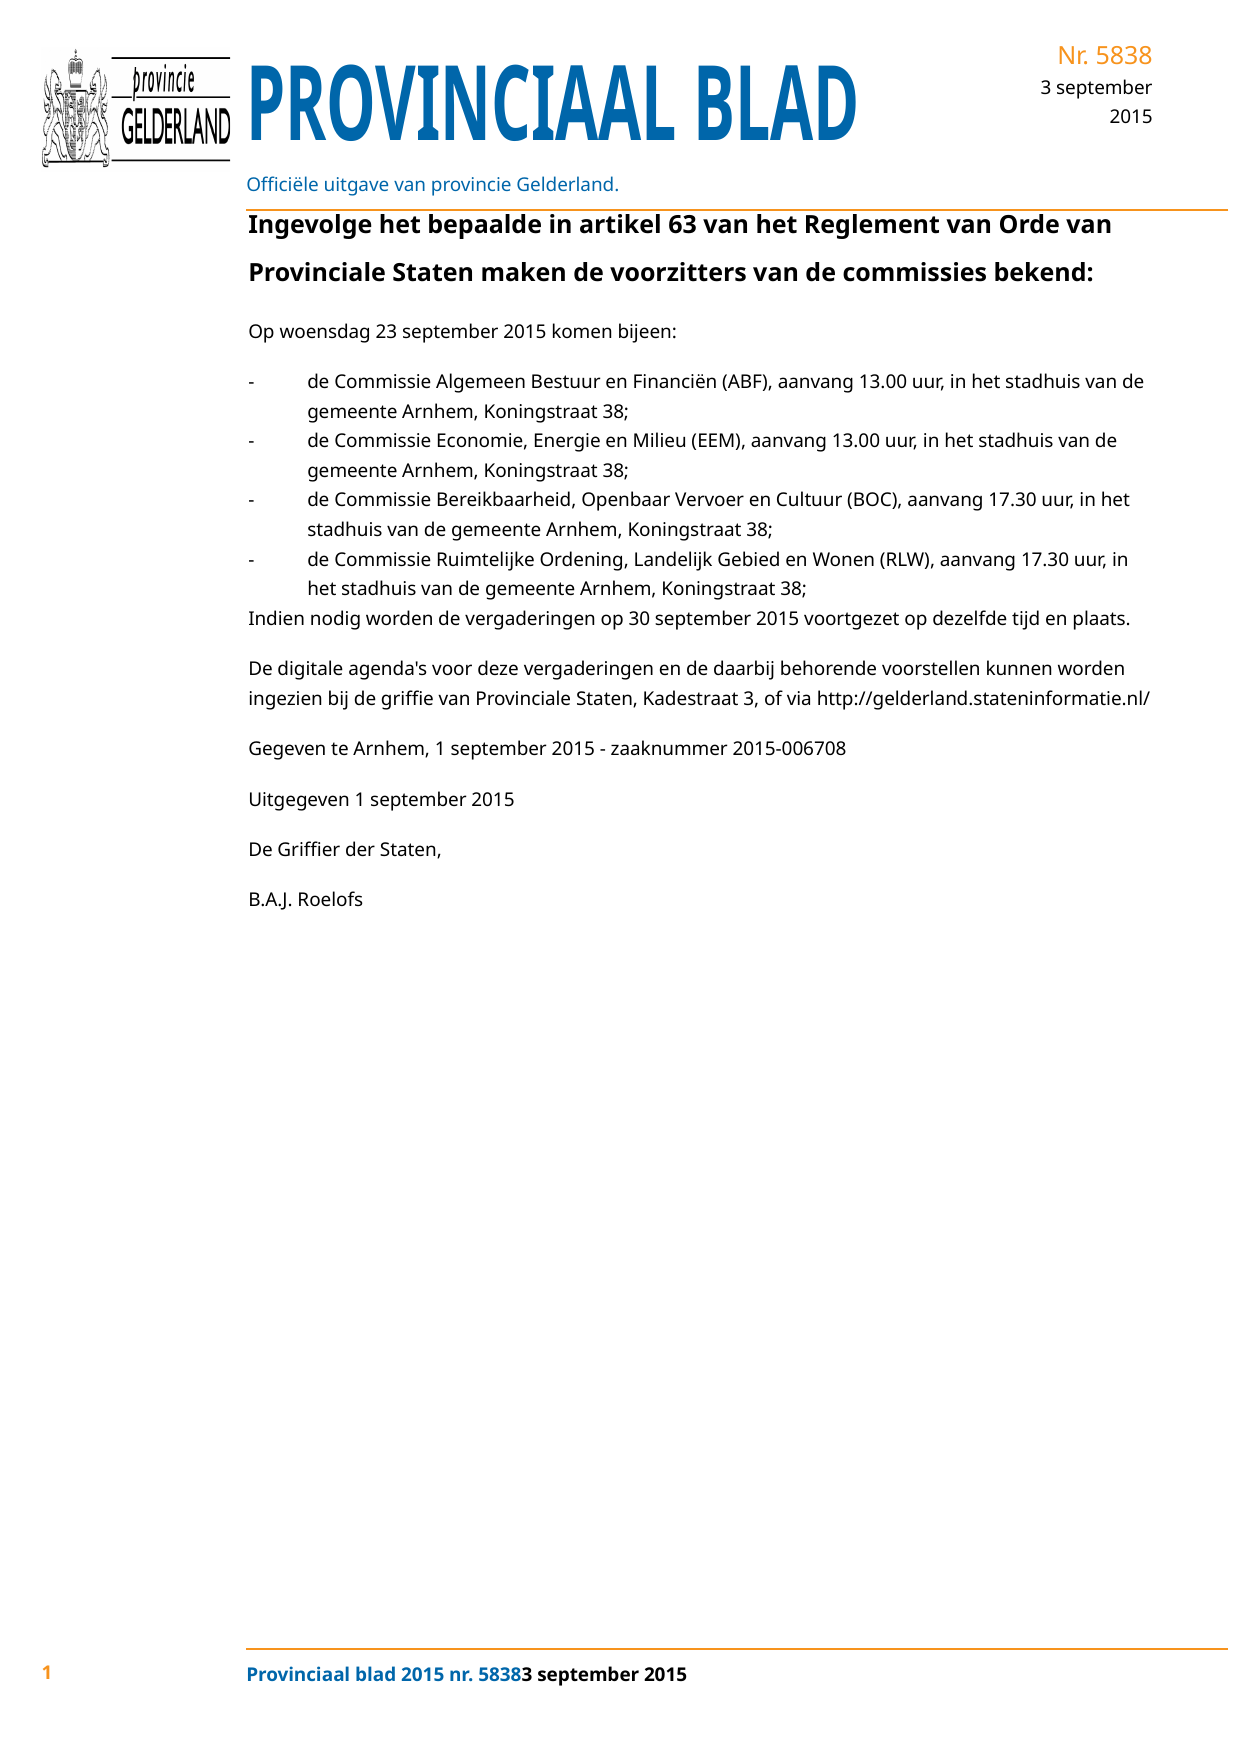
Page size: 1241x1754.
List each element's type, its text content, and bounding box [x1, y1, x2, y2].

text Gegeven te Arnhem, 1 september 2015 - zaaknummer 2015-006708 [248, 735, 1152, 761]
text Ingevolge het bepaalde in artikel 63 van het Reglement van Orde van Provinciale Staten maken de voorzitters van de commissies bekend: [248, 211, 1152, 288]
list de Commissie Bereikbaarheid, Openbaar Vervoer en Cultuur (BOC), aanvang 17.30 uur, in het stadhuis van de gemeente Arnhem, Koningstraat 38; [248, 487, 1152, 542]
list de Commissie Ruimtelijke Ordening, Landelijk Gebied en Wonen (RLW), aanvang 17.30 uur, in het stadhuis van de gemeente Arnhem, Koningstraat 38; [248, 546, 1152, 601]
text De Griffier der Staten, [248, 836, 1152, 862]
text Uitgegeven 1 september 2015 [248, 786, 1152, 812]
text B.A.J. Roelofs [248, 887, 1152, 912]
text Op woensdag 23 september 2015 komen bijeen: [248, 318, 1152, 344]
text Indien nodig worden de vergaderingen op 30 september 2015 voortgezet op dezelfde tijd en plaats. [248, 605, 1152, 631]
list de Commissie Economie, Energie en Milieu (EEM), aanvang 13.00 uur, in het stadhuis van de gemeente Arnhem, Koningstraat 38; [248, 427, 1152, 483]
text De digitale agenda's voor deze vergaderingen en de daarbij behorende voorstellen kunnen worden ingezien bij de griffie van Provinciale Staten, Kadestraat 3, of via http://gelderland.stateninformatie.nl/ [248, 655, 1152, 711]
picture [41, 47, 231, 172]
list de Commissie Algemeen Bestuur en Financiën (ABF), aanvang 13.00 uur, in het stadhuis van de gemeente Arnhem, Koningstraat 38; [248, 368, 1152, 424]
